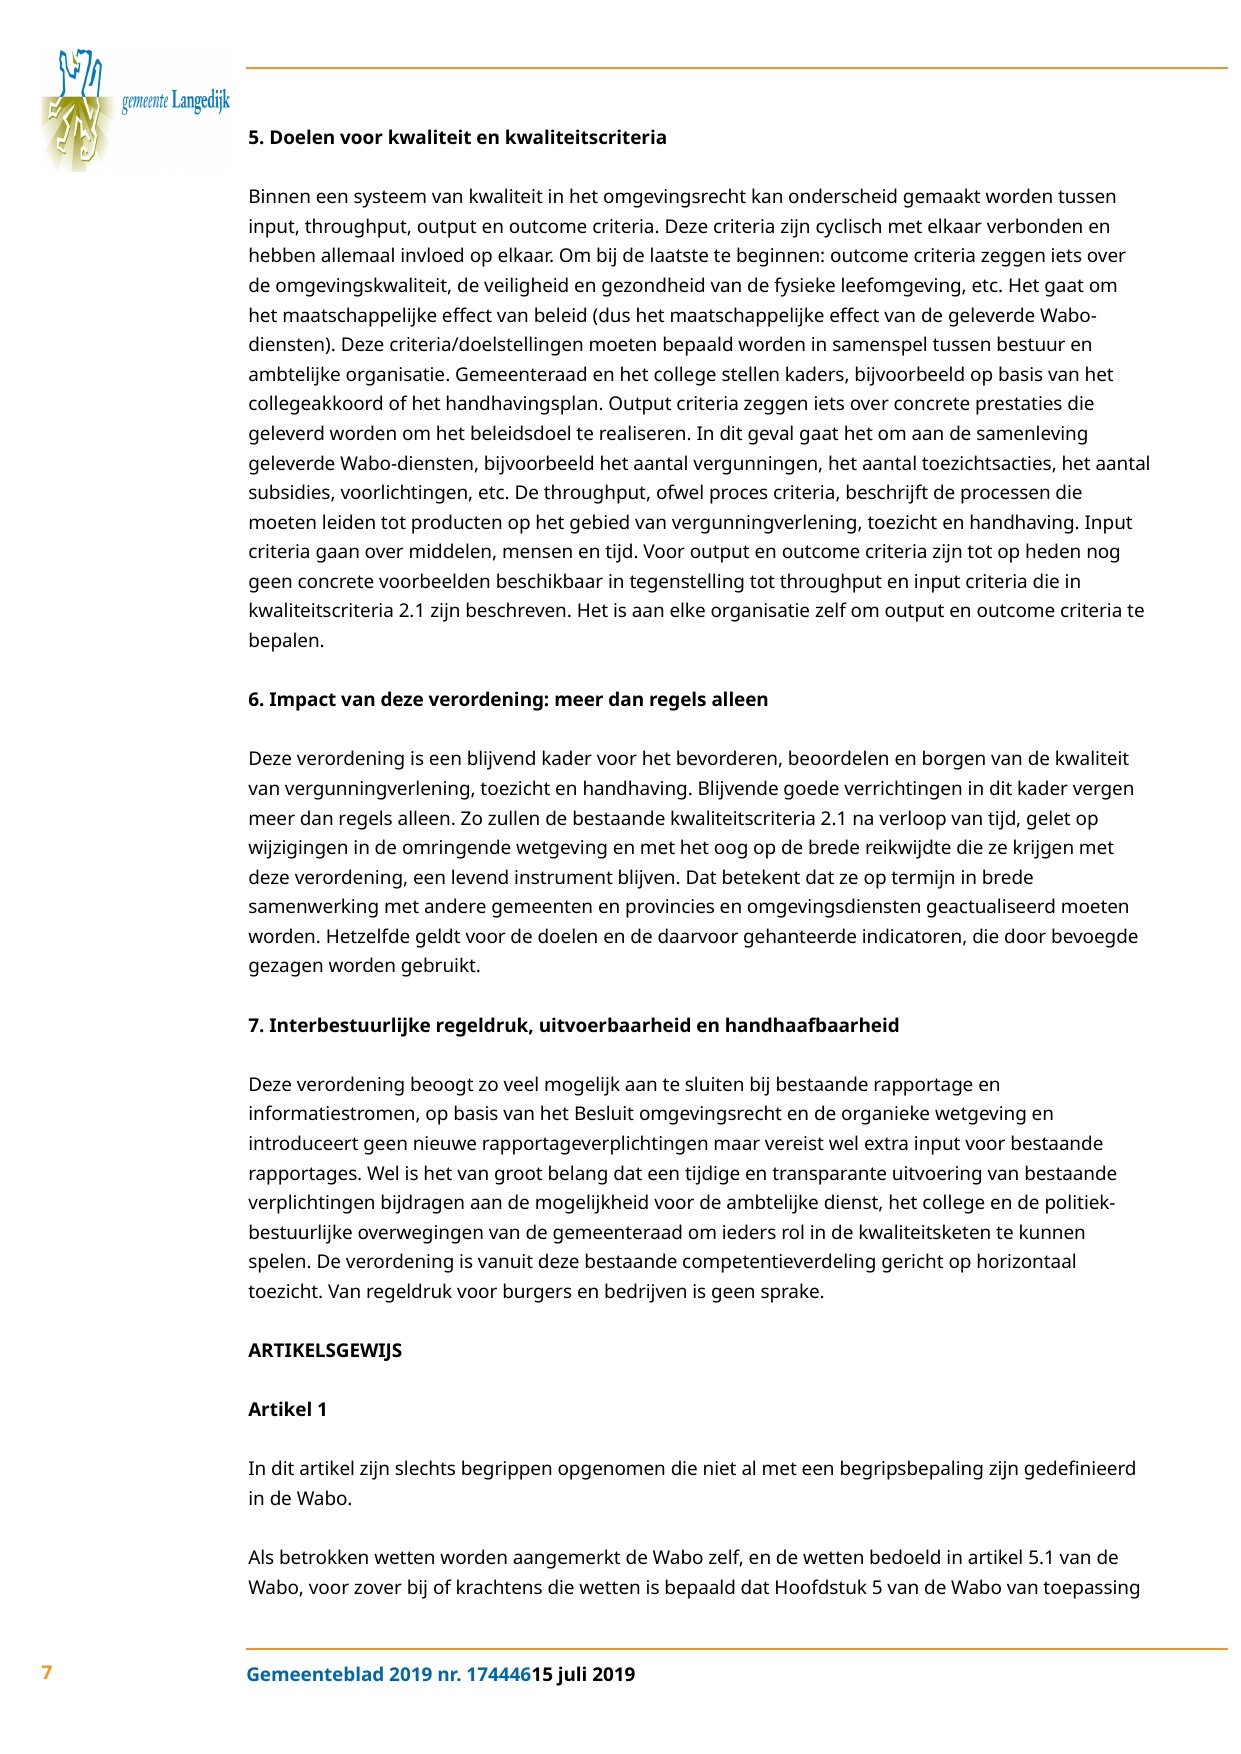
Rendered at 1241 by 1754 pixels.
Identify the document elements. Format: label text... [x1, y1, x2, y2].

text 5. Doelen voor kwaliteit en kwaliteitscriteria [248, 124, 1152, 150]
text ARTIKELSGEWIJS [248, 1337, 1152, 1363]
text Als betrokken wetten worden aangemerkt de Wabo zelf, en de wetten bedoeld in artikel 5.1 van de Wabo, voor zover bij of krachtens die wetten is bepaald dat Hoofdstuk 5 van de Wabo van toepassing [248, 1544, 1152, 1600]
text Binnen een systeem van kwaliteit in het omgevingsrecht kan onderscheid gemaakt worden tussen input, throughput, output en outcome criteria. Deze criteria zijn cyclisch met elkaar verbonden en hebben allemaal invloed op elkaar. Om bij de laatste te beginnen: outcome criteria zeggen iets over de omgevingskwaliteit, de veiligheid en gezondheid van de fysieke leefomgeving, etc. Het gaat om het maatschappelijke effect van beleid (dus het maatschappelijke effect van de geleverde Wabo-diensten). Deze criteria/doelstellingen moeten bepaald worden in samenspel tussen bestuur en ambtelijke organisatie. Gemeenteraad en het college stellen kaders, bijvoorbeeld op basis van het collegeakkoord of het handhavingsplan. Output criteria zeggen iets over concrete prestaties die geleverd worden om het beleidsdoel te realiseren. In dit geval gaat het om aan de samenleving geleverde Wabo-diensten, bijvoorbeeld het aantal vergunningen, het aantal toezichtsacties, het aantal subsidies, voorlichtingen, etc. De throughput, ofwel proces criteria, beschrijft de processen die moeten leiden tot producten op het gebied van vergunningverlening, toezicht en handhaving. Input criteria gaan over middelen, mensen en tijd. Voor output en outcome criteria zijn tot op heden nog geen concrete voorbeelden beschikbaar in tegenstelling tot throughput en input criteria die in kwaliteitscriteria 2.1 zijn beschreven. Het is aan elke organisatie zelf om output en outcome criteria te bepalen. [248, 183, 1152, 653]
picture [41, 47, 231, 172]
text In dit artikel zijn slechts begrippen opgenomen die niet al met een begripsbepaling zijn gedefinieerd in de Wabo. [248, 1456, 1152, 1511]
text Artikel 1 [248, 1396, 1152, 1422]
text 6. Impact van deze verordening: meer dan regels alleen [248, 686, 1152, 712]
text Deze verordening is een blijvend kader voor het bevorderen, beoordelen en borgen van de kwaliteit van vergunningverlening, toezicht en handhaving. Blijvende goede verrichtingen in dit kader vergen meer dan regels alleen. Zo zullen de bestaande kwaliteitscriteria 2.1 na verloop van tijd, gelet op wijzigingen in de omringende wetgeving en met het oog op de brede reikwijdte die ze krijgen met deze verordening, een levend instrument blijven. Dat betekent dat ze op termijn in brede samenwerking met andere gemeenten en provincies en omgevingsdiensten geactualiseerd moeten worden. Hetzelfde geldt voor de doelen en de daarvoor gehanteerde indicatoren, die door bevoegde gezagen worden gebruikt. [248, 746, 1152, 978]
text Deze verordening beoogt zo veel mogelijk aan te sluiten bij bestaande rapportage en informatiestromen, op basis van het Besluit omgevingsrecht en de organieke wetgeving en introduceert geen nieuwe rapportageverplichtingen maar vereist wel extra input voor bestaande rapportages. Wel is het van groot belang dat een tijdige en transparante uitvoering van bestaande verplichtingen bijdragen aan de mogelijkheid voor de ambtelijke dienst, het college en de politiek-bestuurlijke overwegingen van de gemeenteraad om ieders rol in de kwaliteitsketen te kunnen spelen. De verordening is vanuit deze bestaande competentieverdeling gericht op horizontaal toezicht. Van regeldruk voor burgers en bedrijven is geen sprake. [248, 1071, 1152, 1304]
text 7. Interbestuurlijke regeldruk, uitvoerbaarheid en handhaafbaarheid [248, 1012, 1152, 1038]
